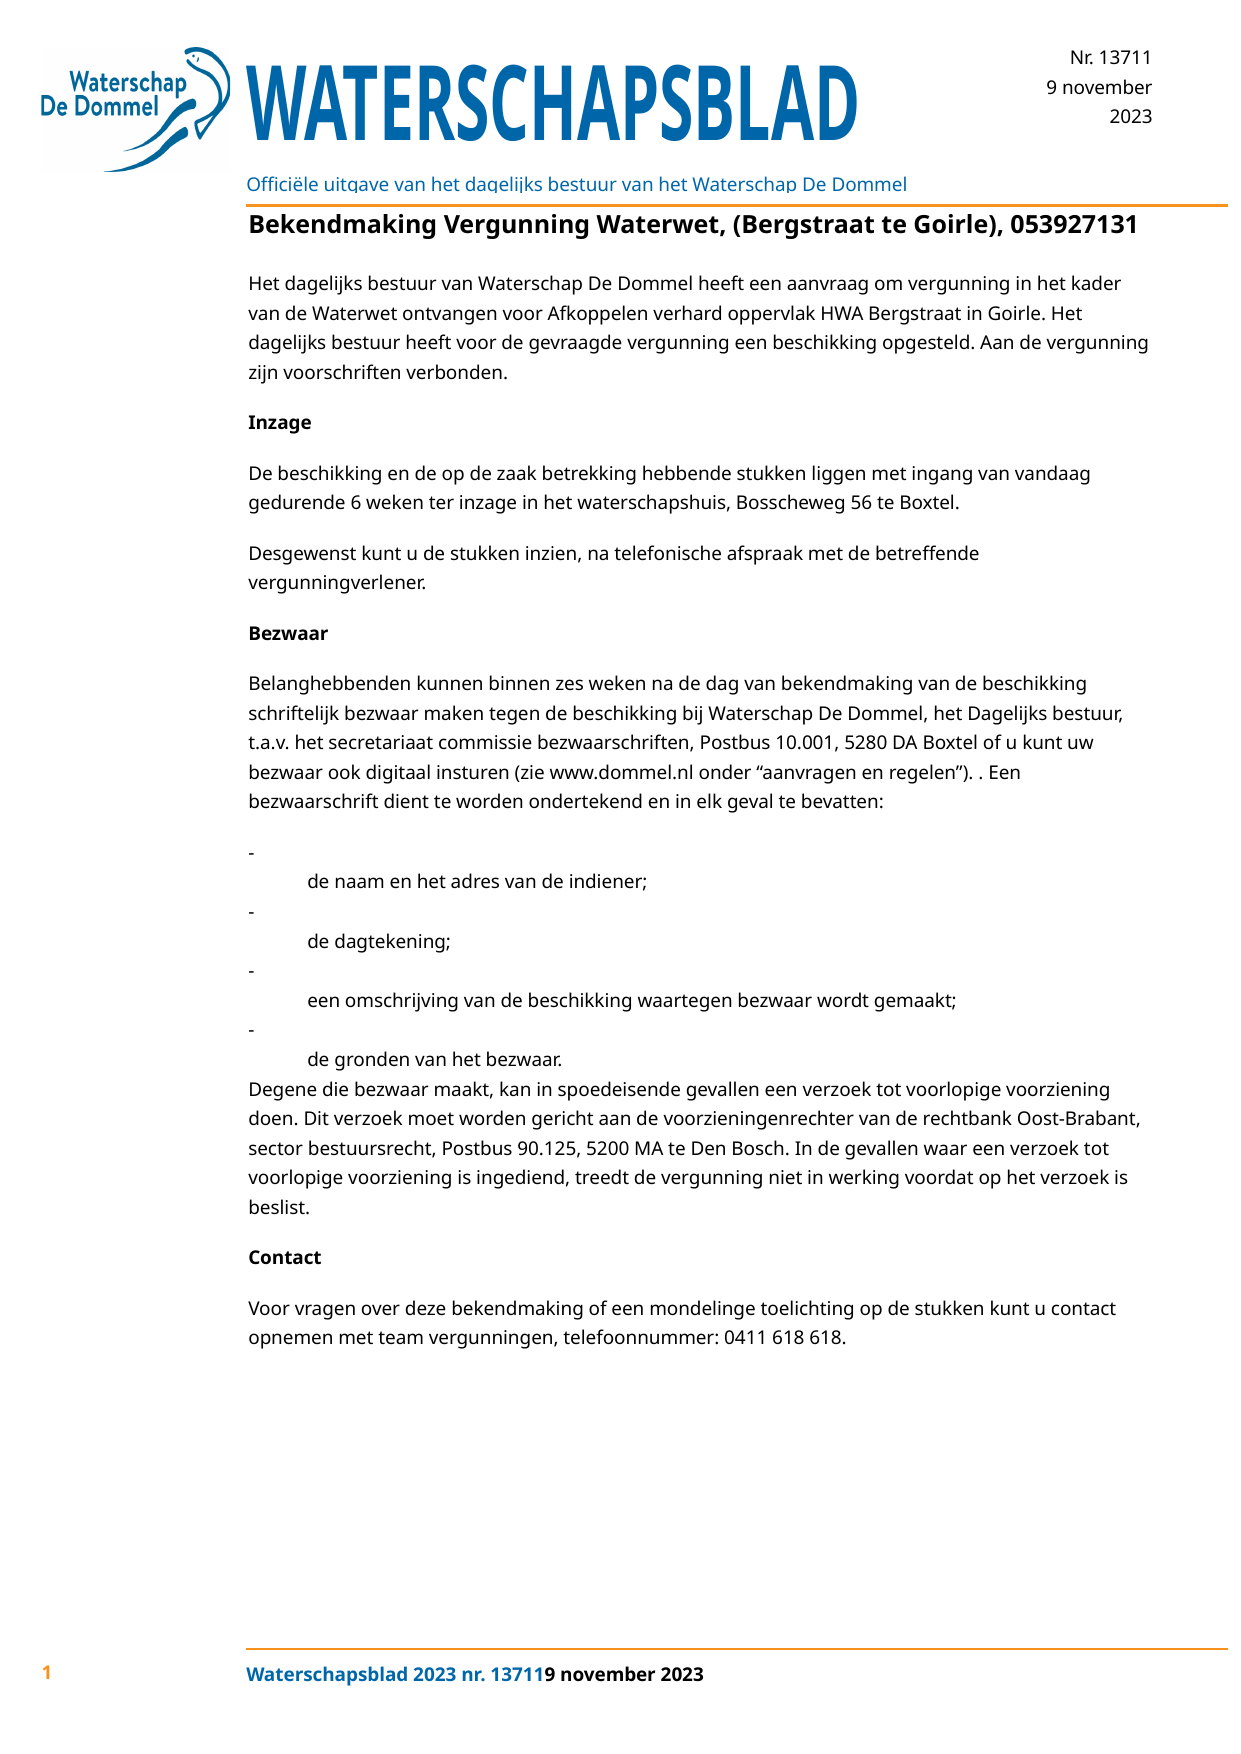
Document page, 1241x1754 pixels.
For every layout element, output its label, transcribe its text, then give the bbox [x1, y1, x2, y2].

text Bekendmaking Vergunning Waterwet, (Bergstraat te Goirle), 053927131 [248, 207, 1152, 241]
list de naam en het adres van de indiener; [248, 869, 1152, 894]
list een omschrijving van de beschikking waartegen bezwaar wordt gemaakt; [248, 987, 1152, 1013]
list de gronden van het bezwaar. [248, 1046, 1152, 1072]
text De beschikking en de op de zaak betrekking hebbende stukken liggen met ingang van vandaag gedurende 6 weken ter inzage in het waterschapshuis, Bosscheweg 56 te Boxtel. [248, 460, 1152, 515]
text Desgewenst kunt u de stukken inzien, na telefonische afspraak met de betreffende vergunningverlener. [248, 540, 1152, 595]
text Inzage [248, 409, 1152, 435]
text Voor vragen over deze bekendmaking of een mondelinge toelichting op de stukken kunt u contact opnemen met team vergunningen, telefoonnummer: 0411 618 618. [248, 1295, 1152, 1350]
picture [198, 118, 210, 131]
picture [45, 99, 51, 111]
list de dagtekening; [248, 928, 1152, 953]
text Belanghebbenden kunnen binnen zes weken na de dag van bekendmaking van de beschikking schriftelijk bezwaar maken tegen de beschikking bij Waterschap De Dommel, het Dagelijks bestuur, t.a.v. het secretariaat commissie bezwaarschriften, Postbus 10.001, 5280 DA Boxtel of u kunt uw bezwaar ook digitaal insturen (zie www.dommel.nl onder “aanvragen en regelen”). . Een bezwaarschrift dient te worden ondertekend en in elk geval te bevatten: [248, 670, 1152, 814]
picture [41, 47, 231, 172]
text Bezwaar [248, 620, 1152, 646]
picture [204, 47, 231, 76]
text Het dagelijks bestuur van Waterschap De Dommel heeft een aanvraag om vergunning in het kader van de Waterwet ontvangen voor Afkoppelen verhard oppervlak HWA Bergstraat in Goirle. Het dagelijks bestuur heeft voor de gevraagde vergunning een beschikking opgesteld. Aan de vergunning zijn voorschriften verbonden. [248, 270, 1152, 385]
text Contact [248, 1244, 1152, 1270]
text Degene die bezwaar maakt, kan in spoedeisende gevallen een verzoek tot voorlopige voorziening doen. Dit verzoek moet worden gericht aan de voorzieningenrechter van de rechtbank Oost-Brabant, sector bestuursrecht, Postbus 90.125, 5200 MA te Den Bosch. In de gevallen waar een verzoek tot voorlopige voorziening is ingediend, treedt de vergunning niet in werking voordat op het verzoek is beslist. [248, 1076, 1152, 1220]
